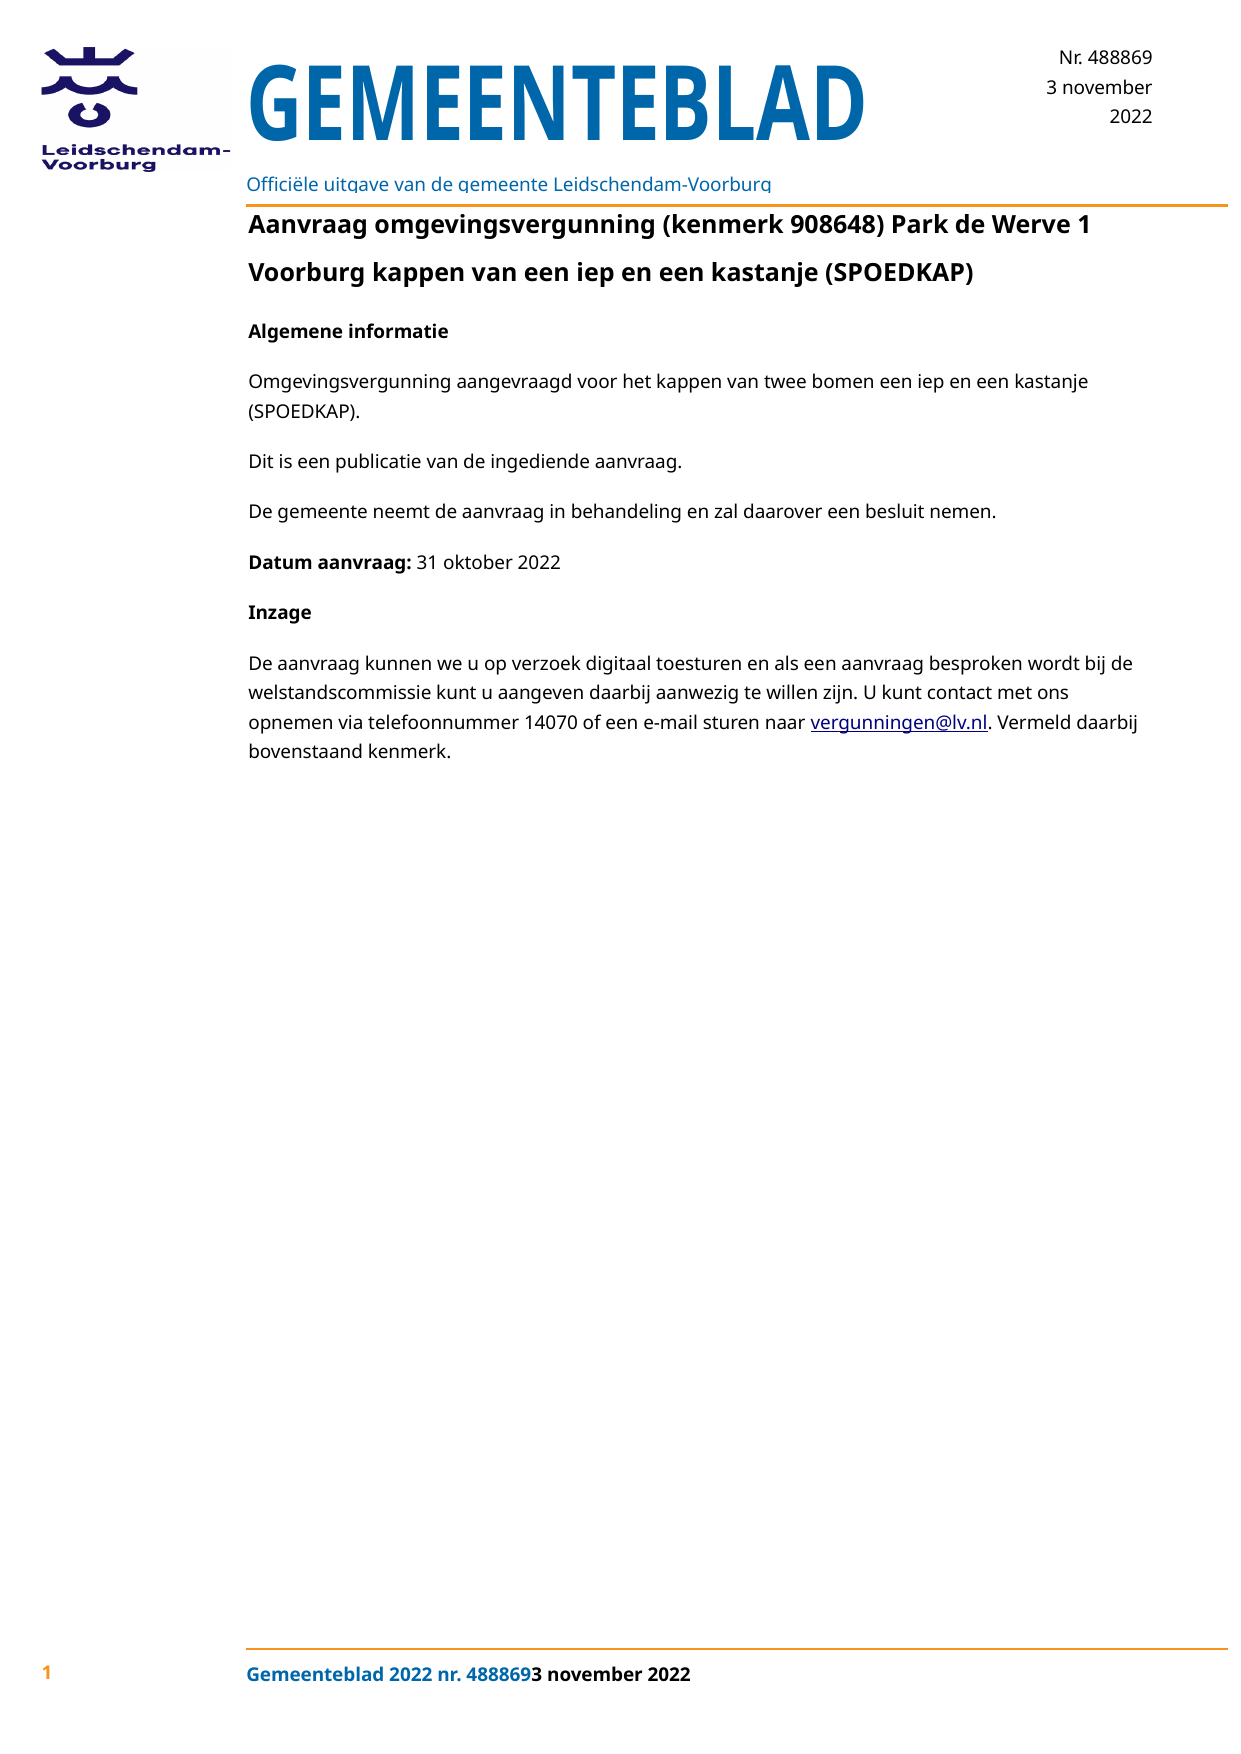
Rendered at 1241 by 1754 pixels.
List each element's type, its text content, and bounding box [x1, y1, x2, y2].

text De aanvraag kunnen we u op verzoek digitaal toesturen en als een aanvraag besproken wordt bij de welstandscommissie kunt u aangeven daarbij aanwezig te willen zijn. U kunt contact met ons opnemen via telefoonnummer 14070 of een e-mail sturen naar vergunningen@lv.nl. Vermeld daarbij bovenstaand kenmerk. [248, 650, 1152, 764]
text Omgevingsvergunning aangevraagd voor het kappen van twee bomen een iep en een kastanje (SPOEDKAP). [248, 368, 1152, 424]
text Datum aanvraag: 31 oktober 2022 [248, 549, 1152, 575]
text Inzage [248, 599, 1152, 625]
text Aanvraag omgevingsvergunning (kenmerk 908648) Park de Werve 1 Voorburg kappen van een iep en een kastanje (SPOEDKAP) [248, 207, 1152, 288]
text Dit is een publicatie van de ingediende aanvraag. [248, 448, 1152, 474]
text Algemene informatie [248, 318, 1152, 344]
text De gemeente neemt de aanvraag in behandeling en zal daarover een besluit nemen. [248, 499, 1152, 524]
picture [41, 47, 231, 172]
